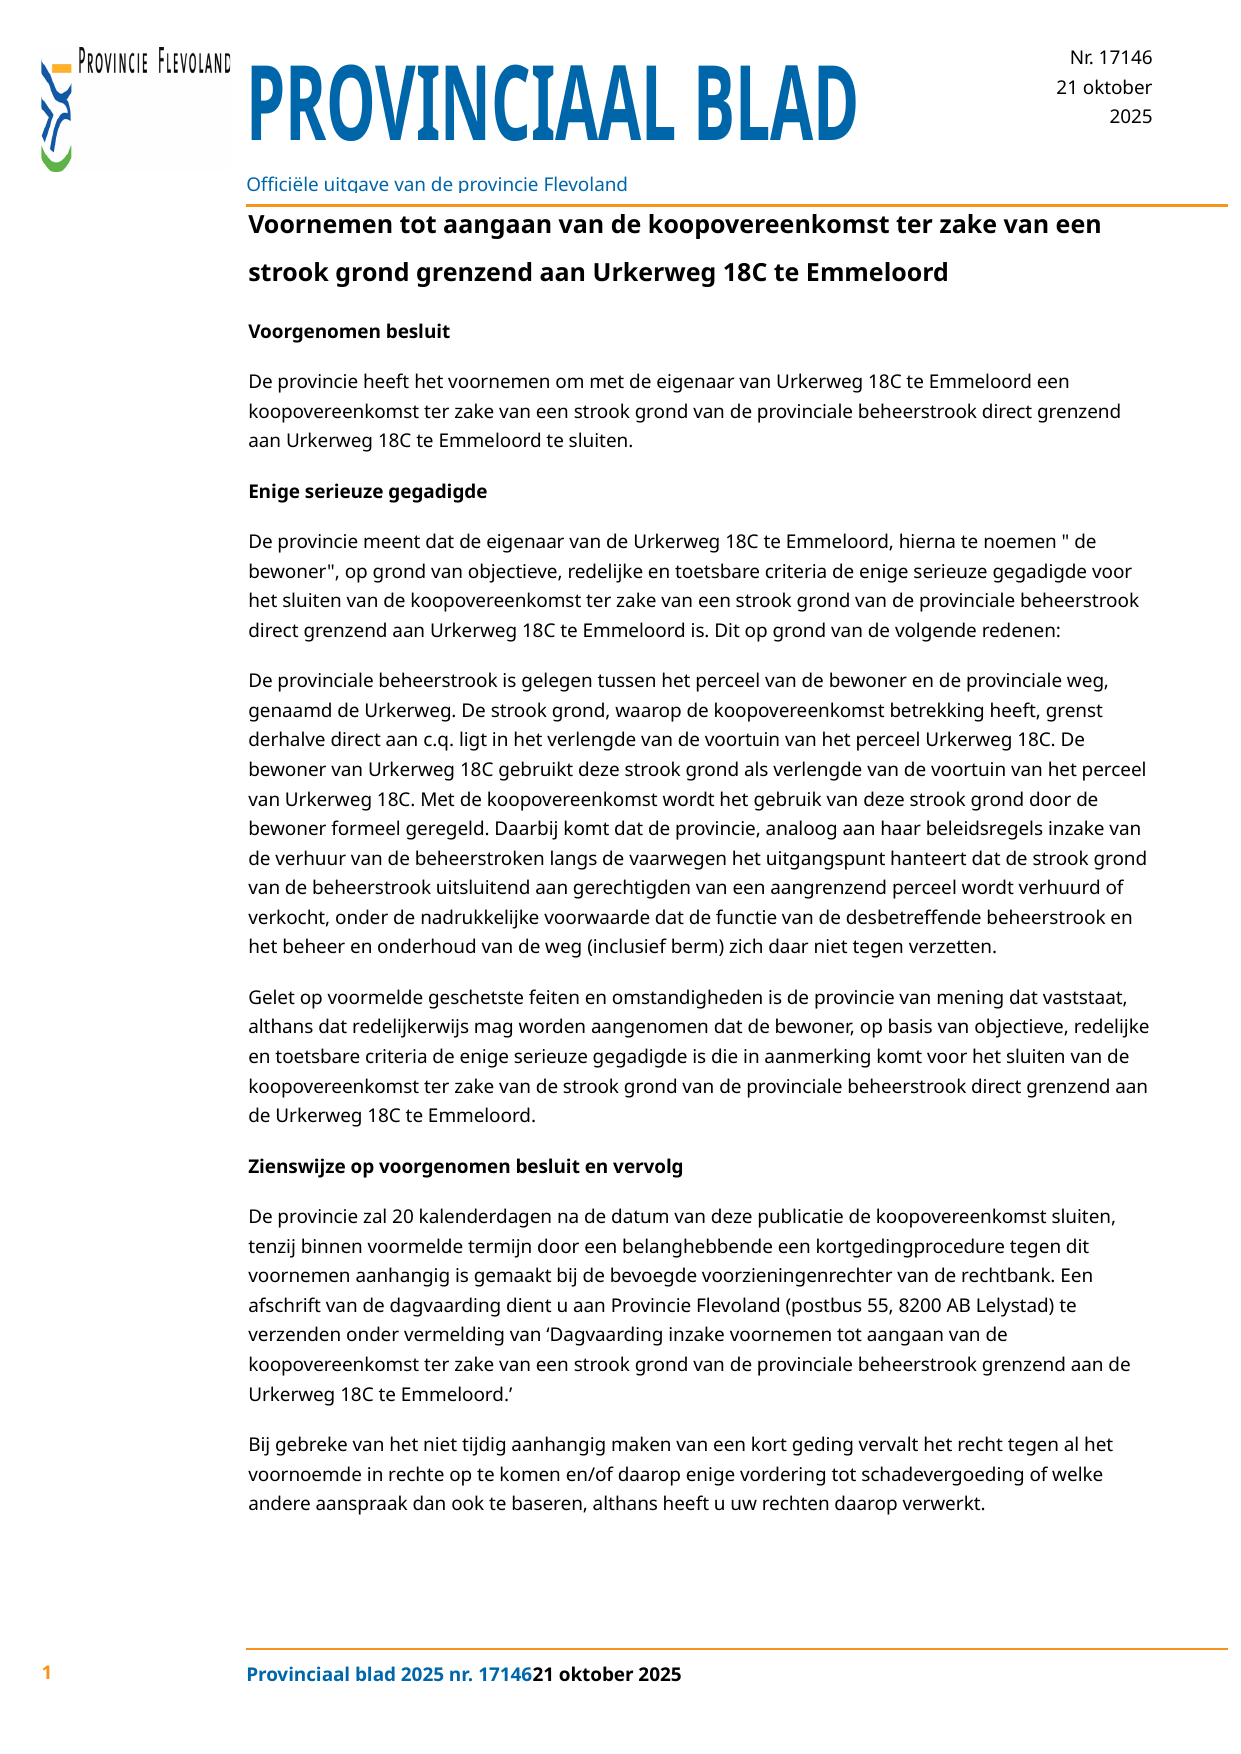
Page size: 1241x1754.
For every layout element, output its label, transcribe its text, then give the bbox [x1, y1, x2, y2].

text Bij gebreke van het niet tijdig aanhangig maken van een kort geding vervalt het recht tegen al het voornoemde in rechte op te komen en/of daarop enige vordering tot schadevergoeding of welke andere aanspraak dan ook te baseren, althans heeft u uw rechten daarop verwerkt. [248, 1431, 1152, 1516]
text Voorgenomen besluit [248, 318, 1152, 344]
text Gelet op voormelde geschetste feiten en omstandigheden is de provincie van mening dat vaststaat, althans dat redelijkerwijs mag worden aangenomen dat de bewoner, op basis van objectieve, redelijke en toetsbare criteria de enige serieuze gegadigde is die in aanmerking komt voor het sluiten van de koopovereenkomst ter zake van de strook grond van de provinciale beheerstrook direct grenzend aan de Urkerweg 18C te Emmeloord. [248, 984, 1152, 1128]
text Voornemen tot aangaan van de koopovereenkomst ter zake van een strook grond grenzend aan Urkerweg 18C te Emmeloord [248, 207, 1152, 288]
text De provincie zal 20 kalenderdagen na de datum van deze publicatie de koopovereenkomst sluiten, tenzij binnen voormelde termijn door een belanghebbende een kortgedingprocedure tegen dit voornemen aanhangig is gemaakt bij de bevoegde voorzieningenrechter van de rechtbank. Een afschrift van de dagvaarding dient u aan Provincie Flevoland (postbus 55, 8200 AB Lelystad) te verzenden onder vermelding van ‘Dagvaarding inzake voornemen tot aangaan van de koopovereenkomst ter zake van een strook grond van de provinciale beheerstrook grenzend aan de Urkerweg 18C te Emmeloord.’ [248, 1203, 1152, 1407]
picture [41, 47, 231, 172]
text De provincie meent dat de eigenaar van de Urkerweg 18C te Emmeloord, hierna te noemen " de bewoner", op grond van objectieve, redelijke en toetsbare criteria de enige serieuze gegadigde voor het sluiten van de koopovereenkomst ter zake van een strook grond van de provinciale beheerstrook direct grenzend aan Urkerweg 18C te Emmeloord is. Dit op grond van de volgende redenen: [248, 528, 1152, 643]
text Enige serieuze gegadigde [248, 478, 1152, 504]
text De provincie heeft het voornemen om met de eigenaar van Urkerweg 18C te Emmeloord een koopovereenkomst ter zake van een strook grond van de provinciale beheerstrook direct grenzend aan Urkerweg 18C te Emmeloord te sluiten. [248, 368, 1152, 453]
text De provinciale beheerstrook is gelegen tussen het perceel van de bewoner en de provinciale weg, genaamd de Urkerweg. De strook grond, waarop de koopovereenkomst betrekking heeft, grenst derhalve direct aan c.q. ligt in het verlengde van de voortuin van het perceel Urkerweg 18C. De bewoner van Urkerweg 18C gebruikt deze strook grond als verlengde van de voortuin van het perceel van Urkerweg 18C. Met de koopovereenkomst wordt het gebruik van deze strook grond door de bewoner formeel geregeld. Daarbij komt dat de provincie, analoog aan haar beleidsregels inzake van de verhuur van de beheerstroken langs de vaarwegen het uitgangspunt hanteert dat de strook grond van de beheerstrook uitsluitend aan gerechtigden van een aangrenzend perceel wordt verhuurd of verkocht, onder de nadrukkelijke voorwaarde dat de functie van de desbetreffende beheerstrook en het beheer en onderhoud van de weg (inclusief berm) zich daar niet tegen verzetten. [248, 667, 1152, 959]
text Zienswijze op voorgenomen besluit en vervolg [248, 1153, 1152, 1179]
